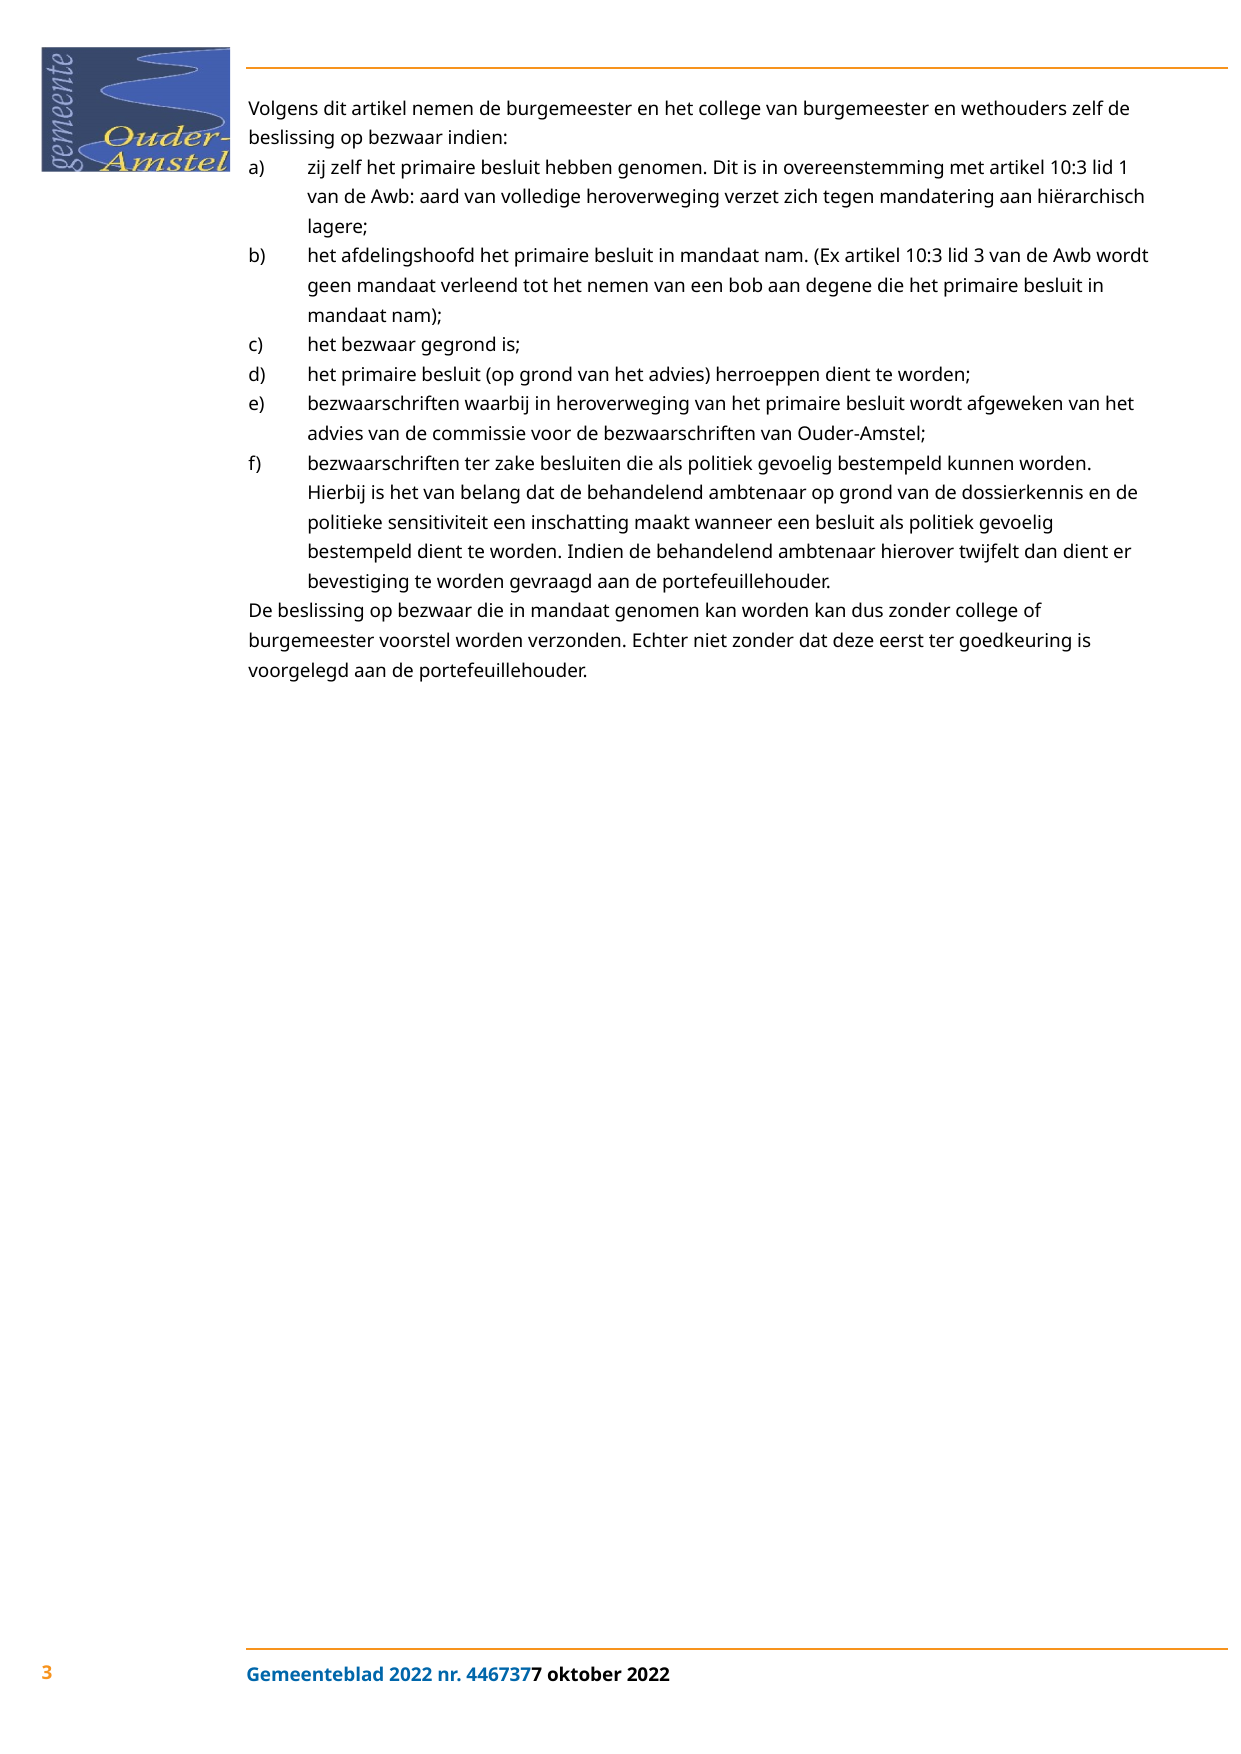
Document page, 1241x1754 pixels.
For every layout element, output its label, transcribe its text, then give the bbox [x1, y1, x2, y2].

text De beslissing op bezwaar die in mandaat genomen kan worden kan dus zonder college of burgemeester voorstel worden verzonden. Echter niet zonder dat deze eerst ter goedkeuring is voorgelegd aan de portefeuillehouder. [248, 598, 1152, 683]
picture [41, 47, 231, 172]
list zij zelf het primaire besluit hebben genomen. Dit is in overeenstemming met artikel 10:3 lid 1 van de Awb: aard van volledige heroverweging verzet zich tegen mandatering aan hiërarchisch lagere; [248, 154, 1152, 239]
list het afdelingshoofd het primaire besluit in mandaat nam. (Ex artikel 10:3 lid 3 van de Awb wordt geen mandaat verleend tot het nemen van een bob aan degene die het primaire besluit in mandaat nam); [248, 243, 1152, 328]
list bezwaarschriften ter zake besluiten die als politiek gevoelig bestempeld kunnen worden. Hierbij is het van belang dat de behandelend ambtenaar op grond van de dossierkennis en de politieke sensitiviteit een inschatting maakt wanneer een besluit als politiek gevoelig bestempeld dient te worden. Indien de behandelend ambtenaar hierover twijfelt dan dient er bevestiging te worden gevraagd aan de portefeuillehouder. [248, 450, 1152, 594]
list het bezwaar gegrond is; [248, 331, 1152, 357]
list bezwaarschriften waarbij in heroverweging van het primaire besluit wordt afgeweken van het advies van de commissie voor de bezwaarschriften van Ouder-Amstel; [248, 391, 1152, 446]
text Volgens dit artikel nemen de burgemeester en het college van burgemeester en wethouders zelf de beslissing op bezwaar indien: [248, 95, 1152, 150]
list het primaire besluit (op grond van het advies) herroeppen dient te worden; [248, 361, 1152, 387]
